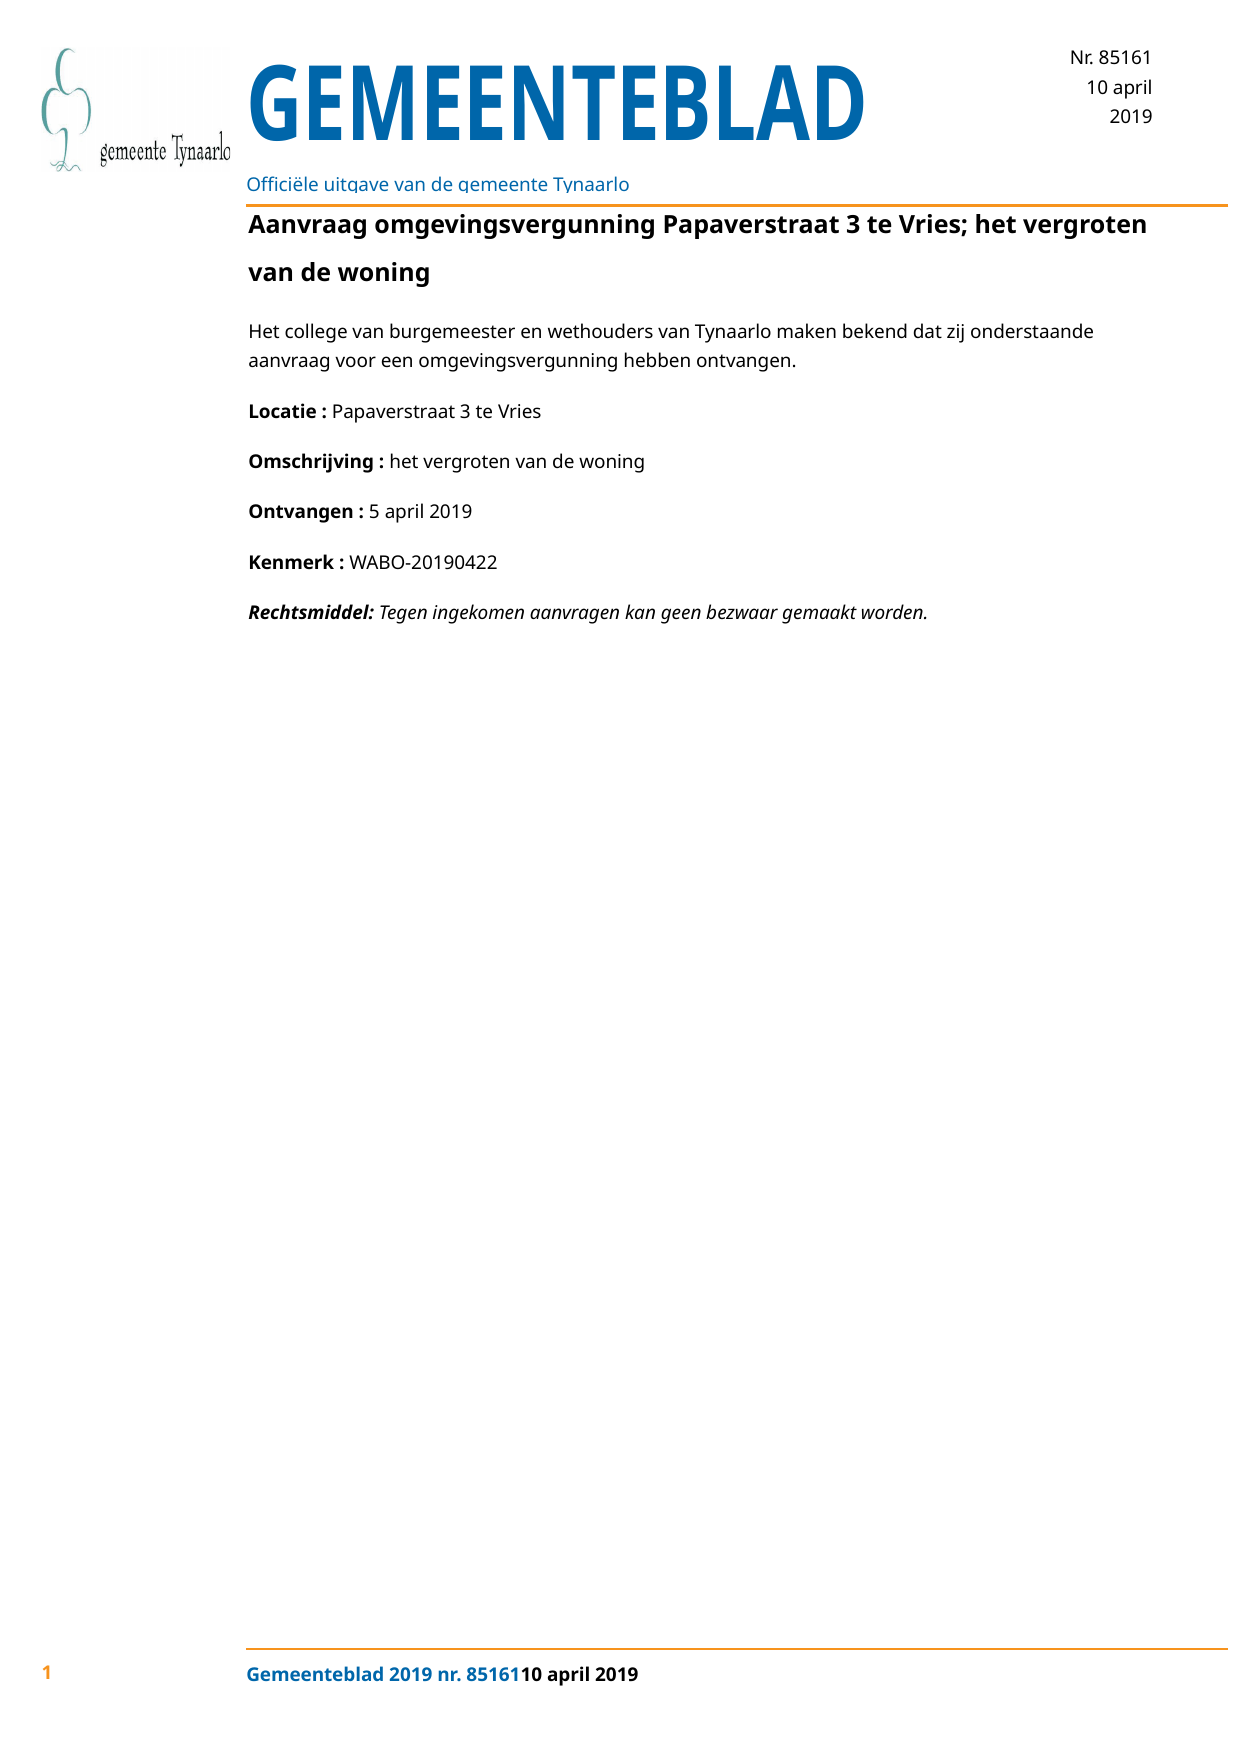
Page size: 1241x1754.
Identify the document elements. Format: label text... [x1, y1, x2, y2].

picture [41, 47, 231, 172]
text Kenmerk : WABO-20190422 [248, 549, 1152, 575]
text Omschrijving : het vergroten van de woning [248, 448, 1152, 474]
text Locatie : Papaverstraat 3 te Vries [248, 398, 1152, 424]
text Het college van burgemeester en wethouders van Tynaarlo maken bekend dat zij onderstaande aanvraag voor een omgevingsvergunning hebben ontvangen. [248, 318, 1152, 373]
text Rechtsmiddel: Tegen ingekomen aanvragen kan geen bezwaar gemaakt worden. [248, 599, 1152, 625]
text Ontvangen : 5 april 2019 [248, 499, 1152, 524]
text Aanvraag omgevingsvergunning Papaverstraat 3 te Vries; het vergroten van de woning [248, 207, 1152, 288]
